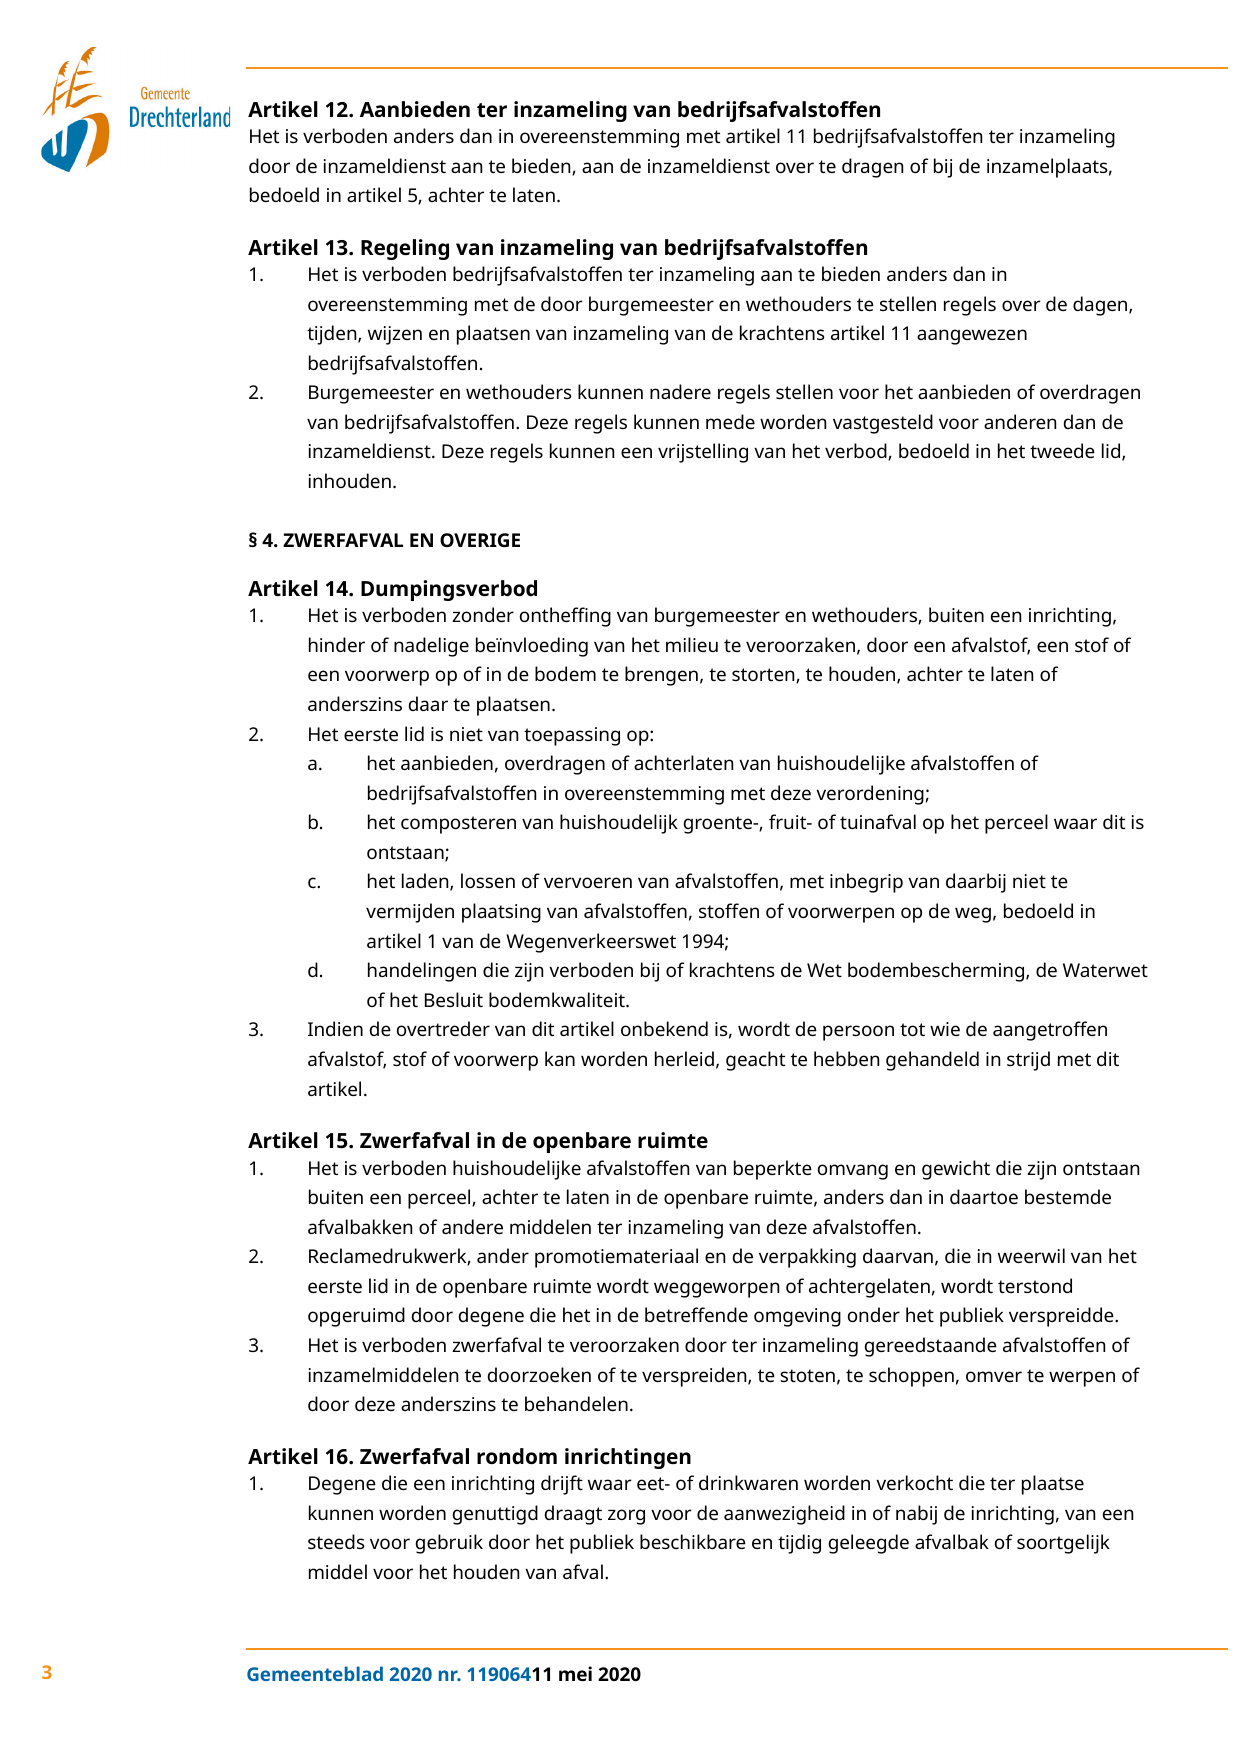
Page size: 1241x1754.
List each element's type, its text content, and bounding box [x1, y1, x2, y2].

list Het is verboden huishoudelijke afvalstoffen van beperkte omvang en gewicht die zijn ontstaan buiten een perceel, achter te laten in de openbare ruimte, anders dan in daartoe bestemde afvalbakken of andere middelen ter inzameling van deze afvalstoffen. [248, 1155, 1152, 1239]
list Degene die een inrichting drijft waar eet- of drinkwaren worden verkocht die ter plaatse kunnen worden genuttigd draagt zorg voor de aanwezigheid in of nabij de inrichting, van een steeds voor gebruik door het publiek beschikbare en tijdig geleegde afvalbak of soortgelijk middel voor het houden van afval. [248, 1470, 1152, 1585]
picture [226, 115, 231, 124]
list het aanbieden, overdragen of achterlaten van huishoudelijke afvalstoffen of bedrijfsafvalstoffen in overeenstemming met deze verordening; [307, 750, 1152, 806]
text Het is verboden anders dan in overeenstemming met artikel 11 bedrijfsafvalstoffen ter inzameling door de inzameldienst aan te bieden, aan de inzameldienst over te dragen of bij de inzamelplaats, bedoeld in artikel 5, achter te laten. [248, 123, 1152, 208]
list Indien de overtreder van dit artikel onbekend is, wordt de persoon tot wie de aangetroffen afvalstof, stof of voorwerp kan worden herleid, geacht te hebben gehandeld in strijd met dit artikel. [248, 1017, 1152, 1102]
list handelingen die zijn verboden bij of krachtens de Wet bodembescherming, de Waterwet of het Besluit bodemkwaliteit. [307, 957, 1152, 1013]
text § 4. ZWERFAFVAL EN OVERIGE [248, 527, 1152, 553]
list het laden, lossen of vervoeren van afvalstoffen, met inbegrip van daarbij niet te vermijden plaatsing van afvalstoffen, stoffen of voorwerpen op de weg, bedoeld in artikel 1 van de Wegenverkeerswet 1994; [307, 869, 1152, 954]
text Artikel 14. Dumpingsverbod [248, 574, 1152, 602]
list Burgemeester en wethouders kunnen nadere regels stellen voor het aanbieden of overdragen van bedrijfsafvalstoffen. Deze regels kunnen mede worden vastgesteld voor anderen dan de inzameldienst. Deze regels kunnen een vrijstelling van het verbod, bedoeld in het tweede lid, inhouden. [248, 379, 1152, 494]
picture [41, 47, 231, 172]
list het composteren van huishoudelijk groente-, fruit- of tuinafval op het perceel waar dit is ontstaan; [307, 809, 1152, 865]
list Het is verboden zwerfafval te veroorzaken door ter inzameling gereedstaande afvalstoffen of inzamelmiddelen te doorzoeken of te verspreiden, te stoten, te schoppen, omver te werpen of door deze anderszins te behandelen. [248, 1332, 1152, 1417]
text Artikel 12. Aanbieden ter inzameling van bedrijfsafvalstoffen [248, 95, 1152, 123]
text Artikel 15. Zwerfafval in de openbare ruimte [248, 1126, 1152, 1155]
list Het eerste lid is niet van toepassing op: [248, 721, 1152, 747]
text Artikel 16. Zwerfafval rondom inrichtingen [248, 1442, 1152, 1470]
list Het is verboden bedrijfsafvalstoffen ter inzameling aan te bieden anders dan in overeenstemming met de door burgemeester en wethouders te stellen regels over de dagen, tijden, wijzen en plaatsen van inzameling van de krachtens artikel 11 aangewezen bedrijfsafvalstoffen. [248, 261, 1152, 376]
text Artikel 13. Regeling van inzameling van bedrijfsafvalstoffen [248, 233, 1152, 261]
list Reclamedrukwerk, ander promotiemateriaal en de verpakking daarvan, die in weerwil van het eerste lid in de openbare ruimte wordt weggeworpen of achtergelaten, wordt terstond opgeruimd door degene die het in de betreffende omgeving onder het publiek verspreidde. [248, 1243, 1152, 1328]
list Het is verboden zonder ontheffing van burgemeester en wethouders, buiten een inrichting, hinder of nadelige beïnvloeding van het milieu te veroorzaken, door een afvalstof, een stof of een voorwerp op of in de bodem te brengen, te storten, te houden, achter te laten of anderszins daar te plaatsen. [248, 602, 1152, 717]
picture [41, 158, 64, 172]
